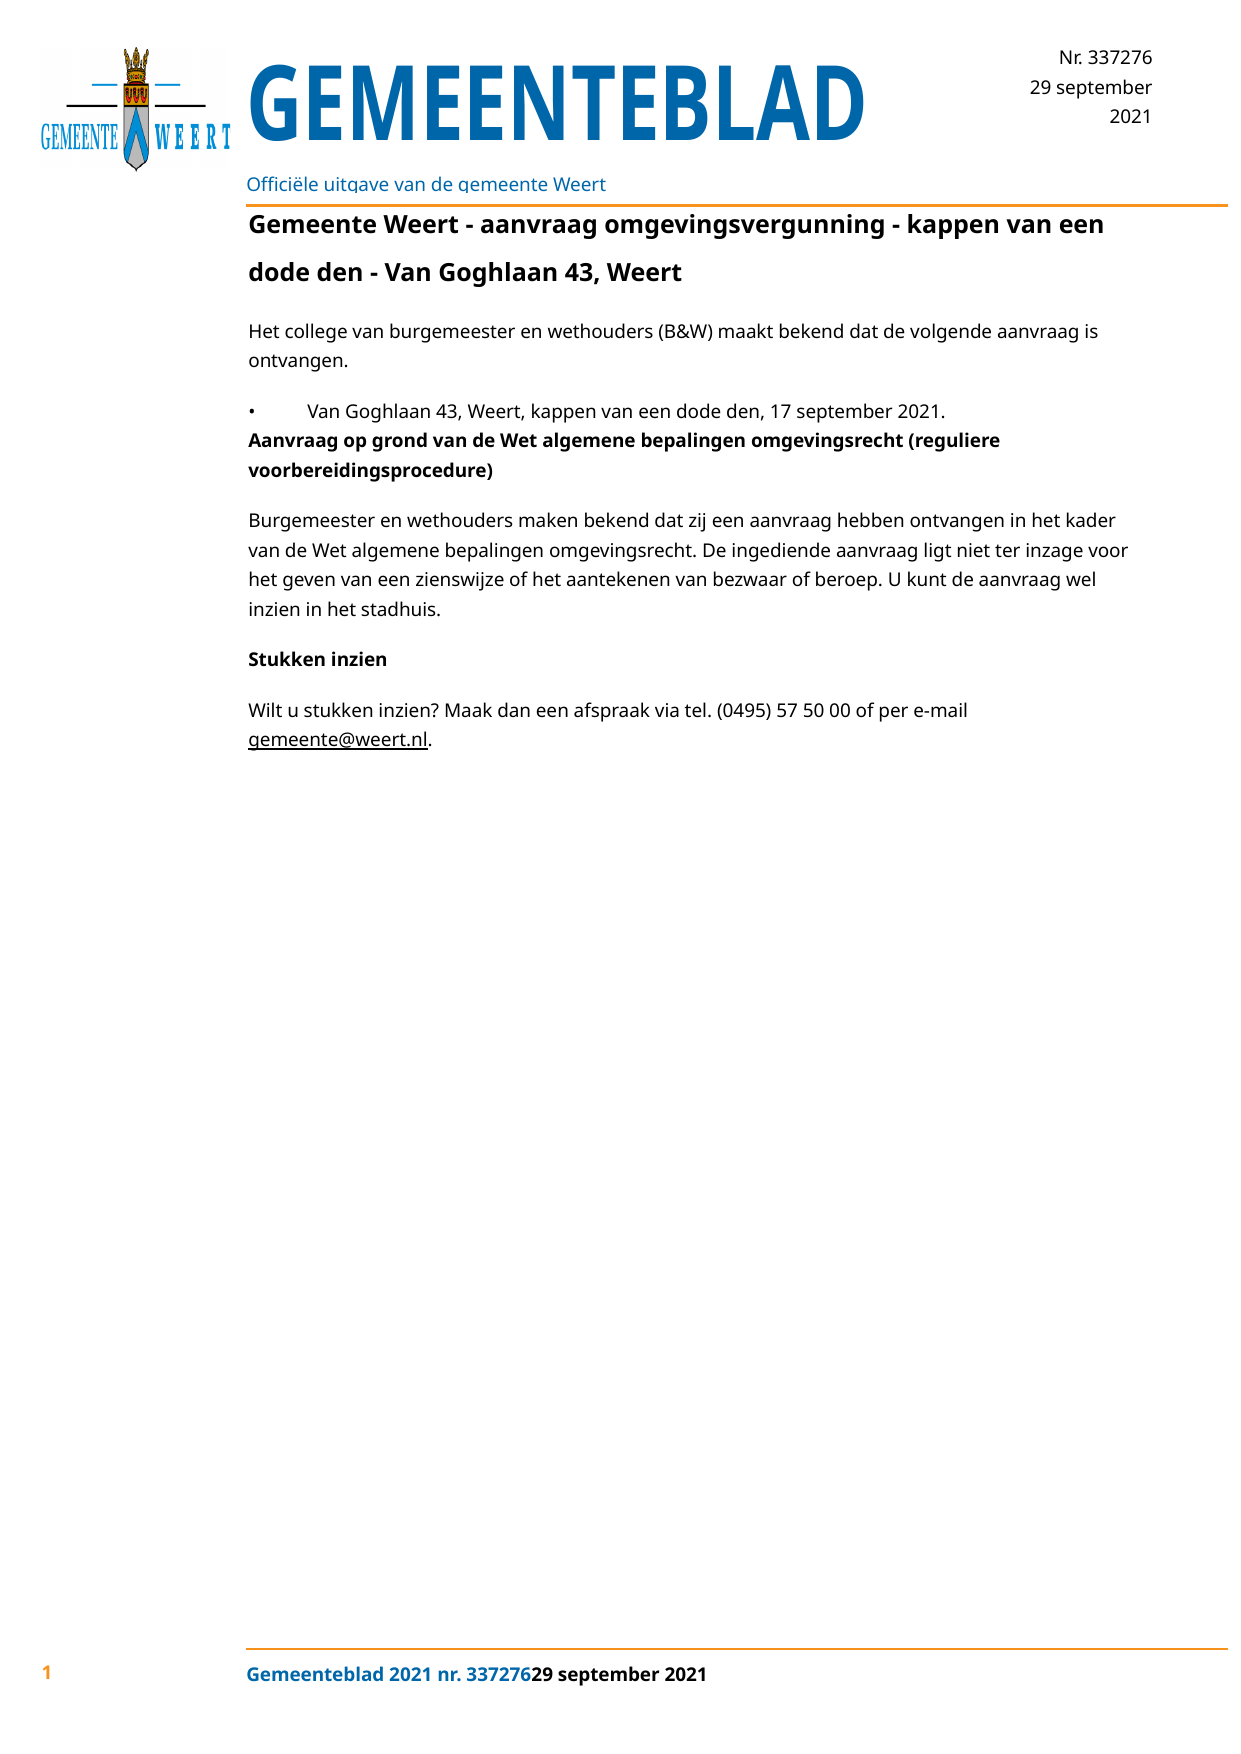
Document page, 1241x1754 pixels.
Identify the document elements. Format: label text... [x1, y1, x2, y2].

text Gemeente Weert - aanvraag omgevingsvergunning - kappen van een dode den - Van Goghlaan 43, Weert [248, 207, 1152, 288]
list Van Goghlaan 43, Weert, kappen van een dode den, 17 september 2021. [248, 398, 1152, 424]
text Burgemeester en wethouders maken bekend dat zij een aanvraag hebben ontvangen in het kader van de Wet algemene bepalingen omgevingsrecht. De ingediende aanvraag ligt niet ter inzage voor het geven van een zienswijze of het aantekenen van bezwaar of beroep. U kunt de aanvraag wel inzien in het stadhuis. [248, 507, 1152, 622]
text Wilt u stukken inzien? Maak dan een afspraak via tel. (0495) 57 50 00 of per e-mail gemeente@weert.nl. [248, 697, 1152, 752]
text Aanvraag op grond van de Wet algemene bepalingen omgevingsrecht (reguliere voorbereidingsprocedure) [248, 427, 1152, 483]
text Stukken inzien [248, 647, 1152, 672]
picture [41, 47, 231, 172]
text Het college van burgemeester en wethouders (B&W) maakt bekend dat de volgende aanvraag is ontvangen. [248, 318, 1152, 373]
